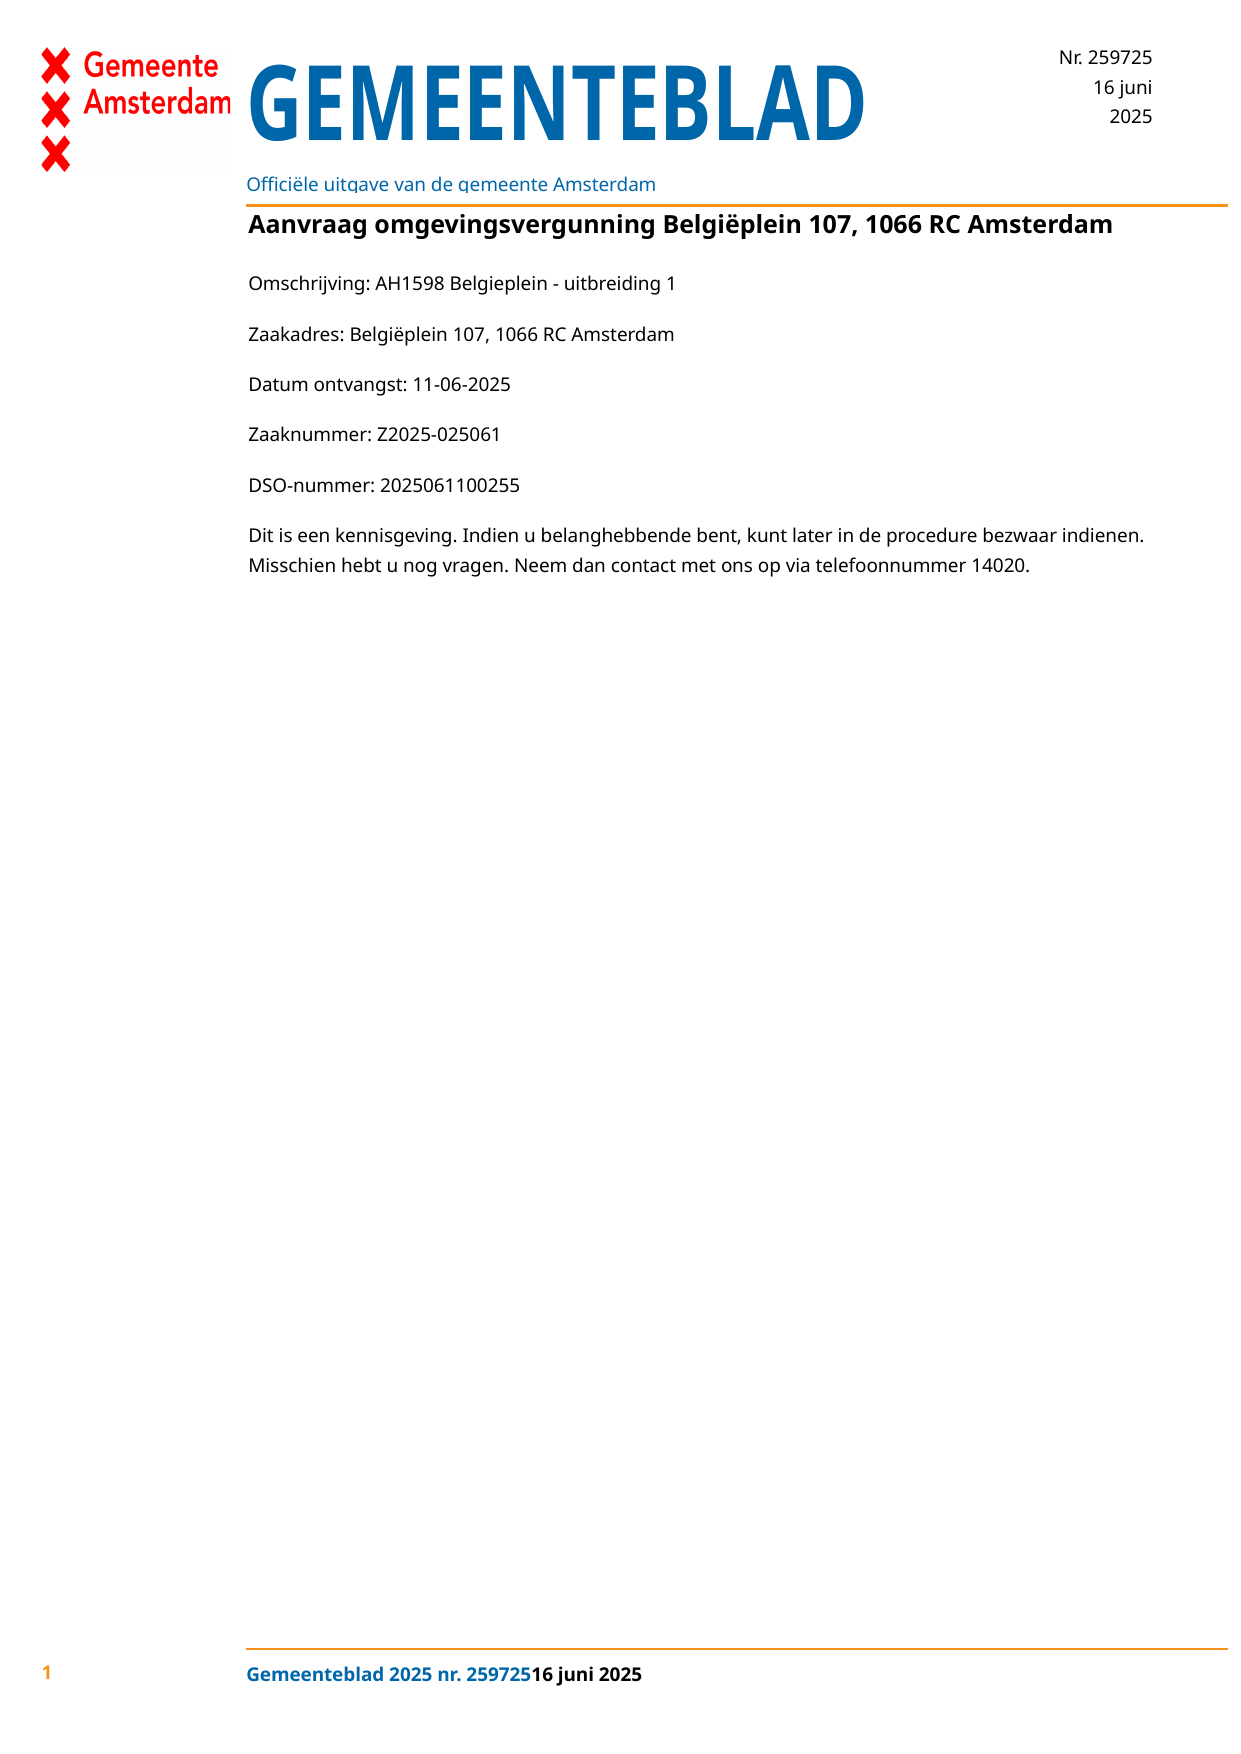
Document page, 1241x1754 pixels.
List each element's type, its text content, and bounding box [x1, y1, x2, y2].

text Zaakadres: Belgiëplein 107, 1066 RC Amsterdam [248, 321, 1152, 346]
text Dit is een kennisgeving. Indien u belanghebbende bent, kunt later in de procedure bezwaar indienen. Misschien hebt u nog vragen. Neem dan contact met ons op via telefoonnummer 14020. [248, 522, 1152, 578]
text Datum ontvangst: 11-06-2025 [248, 371, 1152, 397]
picture [41, 47, 231, 172]
text Omschrijving: AH1598 Belgieplein - uitbreiding 1 [248, 270, 1152, 296]
text Zaaknummer: Z2025-025061 [248, 422, 1152, 447]
text DSO-nummer: 2025061100255 [248, 472, 1152, 498]
text Aanvraag omgevingsvergunning Belgiëplein 107, 1066 RC Amsterdam [248, 207, 1152, 241]
